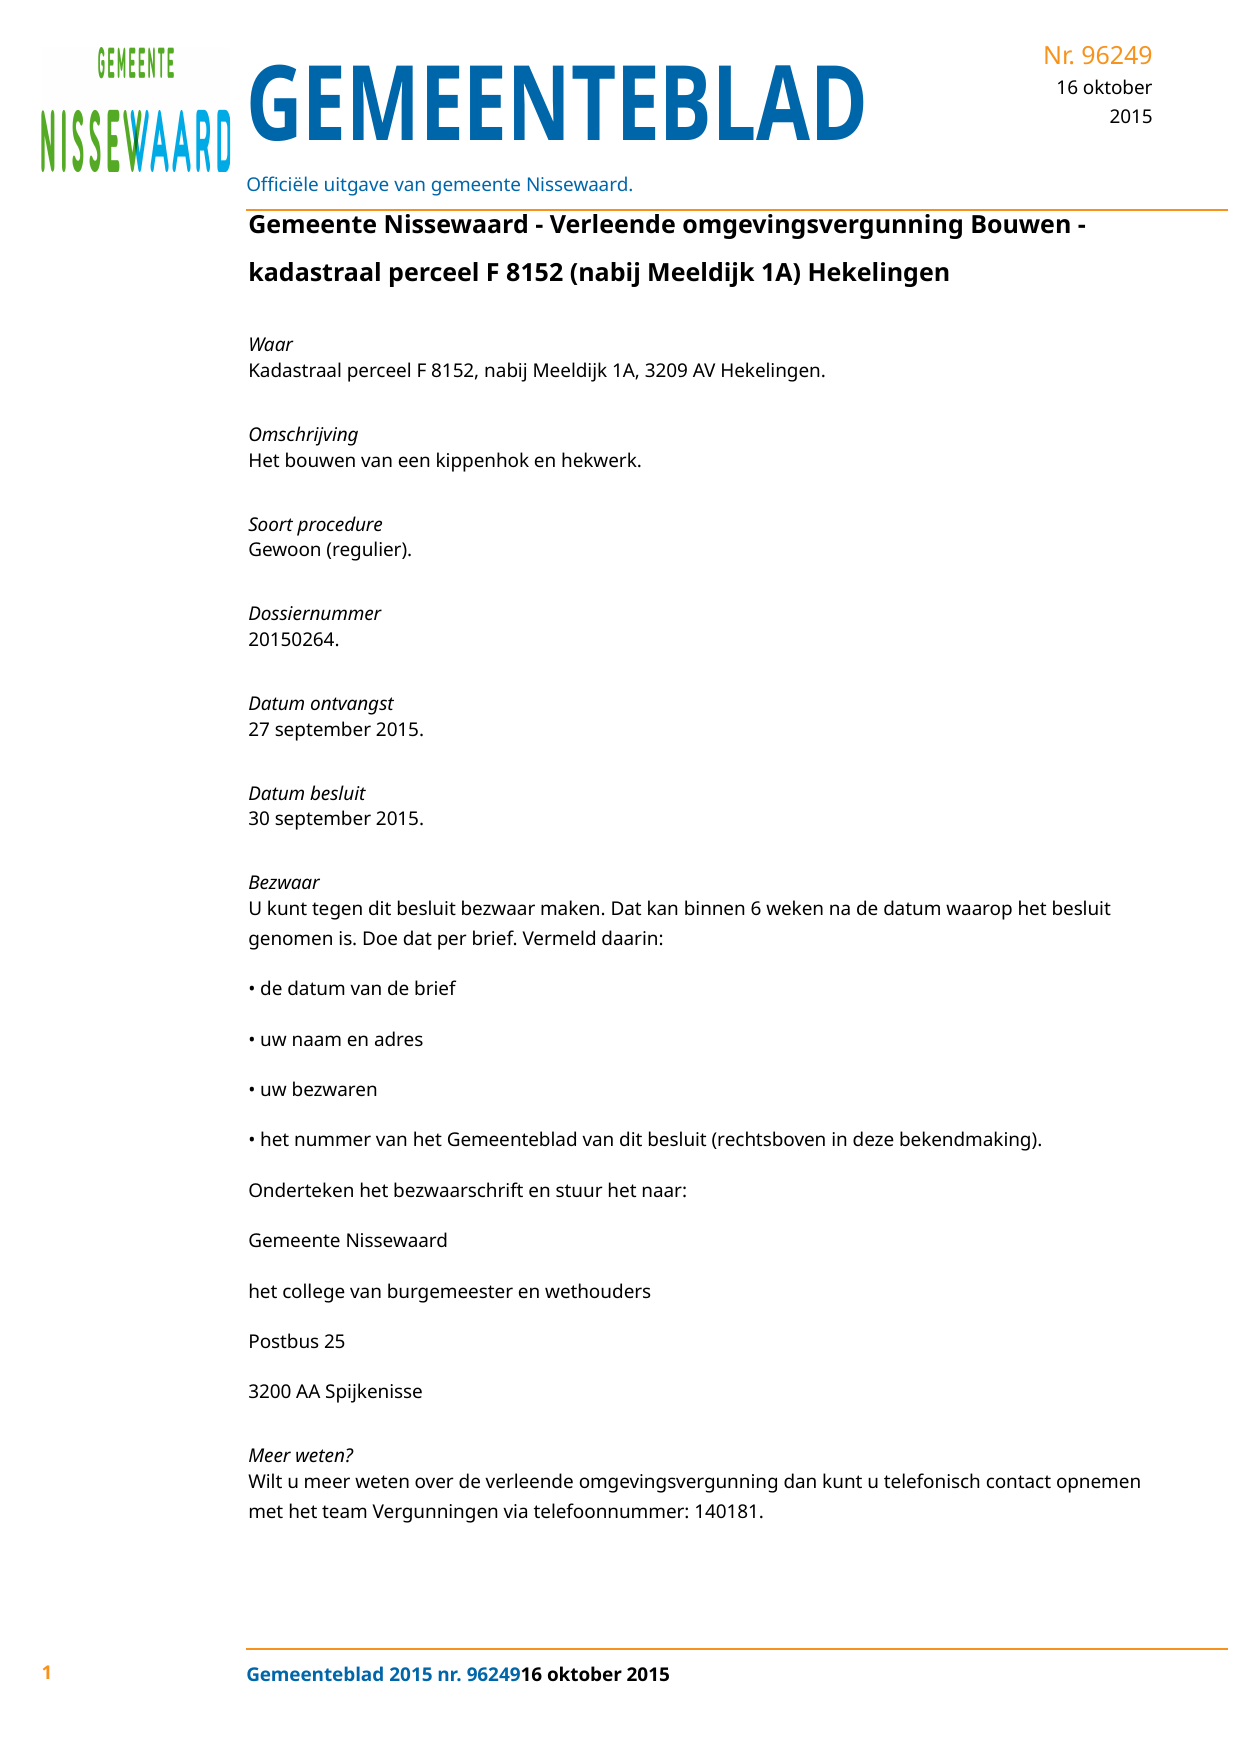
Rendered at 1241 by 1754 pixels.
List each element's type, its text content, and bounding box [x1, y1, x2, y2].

text U kunt tegen dit besluit bezwaar maken. Dat kan binnen 6 weken na de datum waarop het besluit genomen is. Doe dat per brief. Vermeld daarin: [248, 895, 1152, 951]
text Onderteken het bezwaarschrift en stuur het naar: [248, 1177, 1152, 1203]
text Postbus 25 [248, 1328, 1152, 1354]
text 27 september 2015. [248, 716, 1152, 742]
picture [200, 151, 206, 172]
text 3200 AA Spijkenisse [248, 1379, 1152, 1404]
picture [176, 157, 187, 172]
text Wilt u meer weten over de verleende omgevingsvergunning dan kunt u telefonisch contact opnemen met het team Vergunningen via telefoonnummer: 140181. [248, 1468, 1152, 1524]
text • uw naam en adres [248, 1026, 1152, 1051]
text Waar [248, 331, 1152, 357]
text Gemeente Nissewaard [248, 1227, 1152, 1253]
text Omschrijving [248, 421, 1152, 447]
text 30 september 2015. [248, 806, 1152, 831]
text het college van burgemeester en wethouders [248, 1278, 1152, 1303]
text Kadastraal perceel F 8152, nabij Meeldijk 1A, 3209 AV Hekelingen. [248, 357, 1152, 383]
text • het nummer van het Gemeenteblad van dit besluit (rechtsboven in deze bekendmaking). [248, 1127, 1152, 1152]
text • de datum van de brief [248, 975, 1152, 1001]
text Gemeente Nissewaard - Verleende omgevingsvergunning Bouwen - kadastraal perceel F 8152 (nabij Meeldijk 1A) Hekelingen [248, 211, 1152, 288]
text Gewoon (regulier). [248, 537, 1152, 562]
picture [41, 47, 231, 172]
text Het bouwen van een kippenhok en hekwerk. [248, 447, 1152, 473]
picture [222, 122, 227, 160]
text Bezwaar [248, 869, 1152, 895]
text Meer weten? [248, 1443, 1152, 1468]
text • uw bezwaren [248, 1076, 1152, 1102]
text Datum ontvangst [248, 690, 1152, 716]
text Datum besluit [248, 780, 1152, 806]
text 20150264. [248, 626, 1152, 652]
picture [154, 157, 165, 172]
picture [201, 122, 206, 138]
text Soort procedure [248, 511, 1152, 537]
text Dossiernummer [248, 601, 1152, 626]
